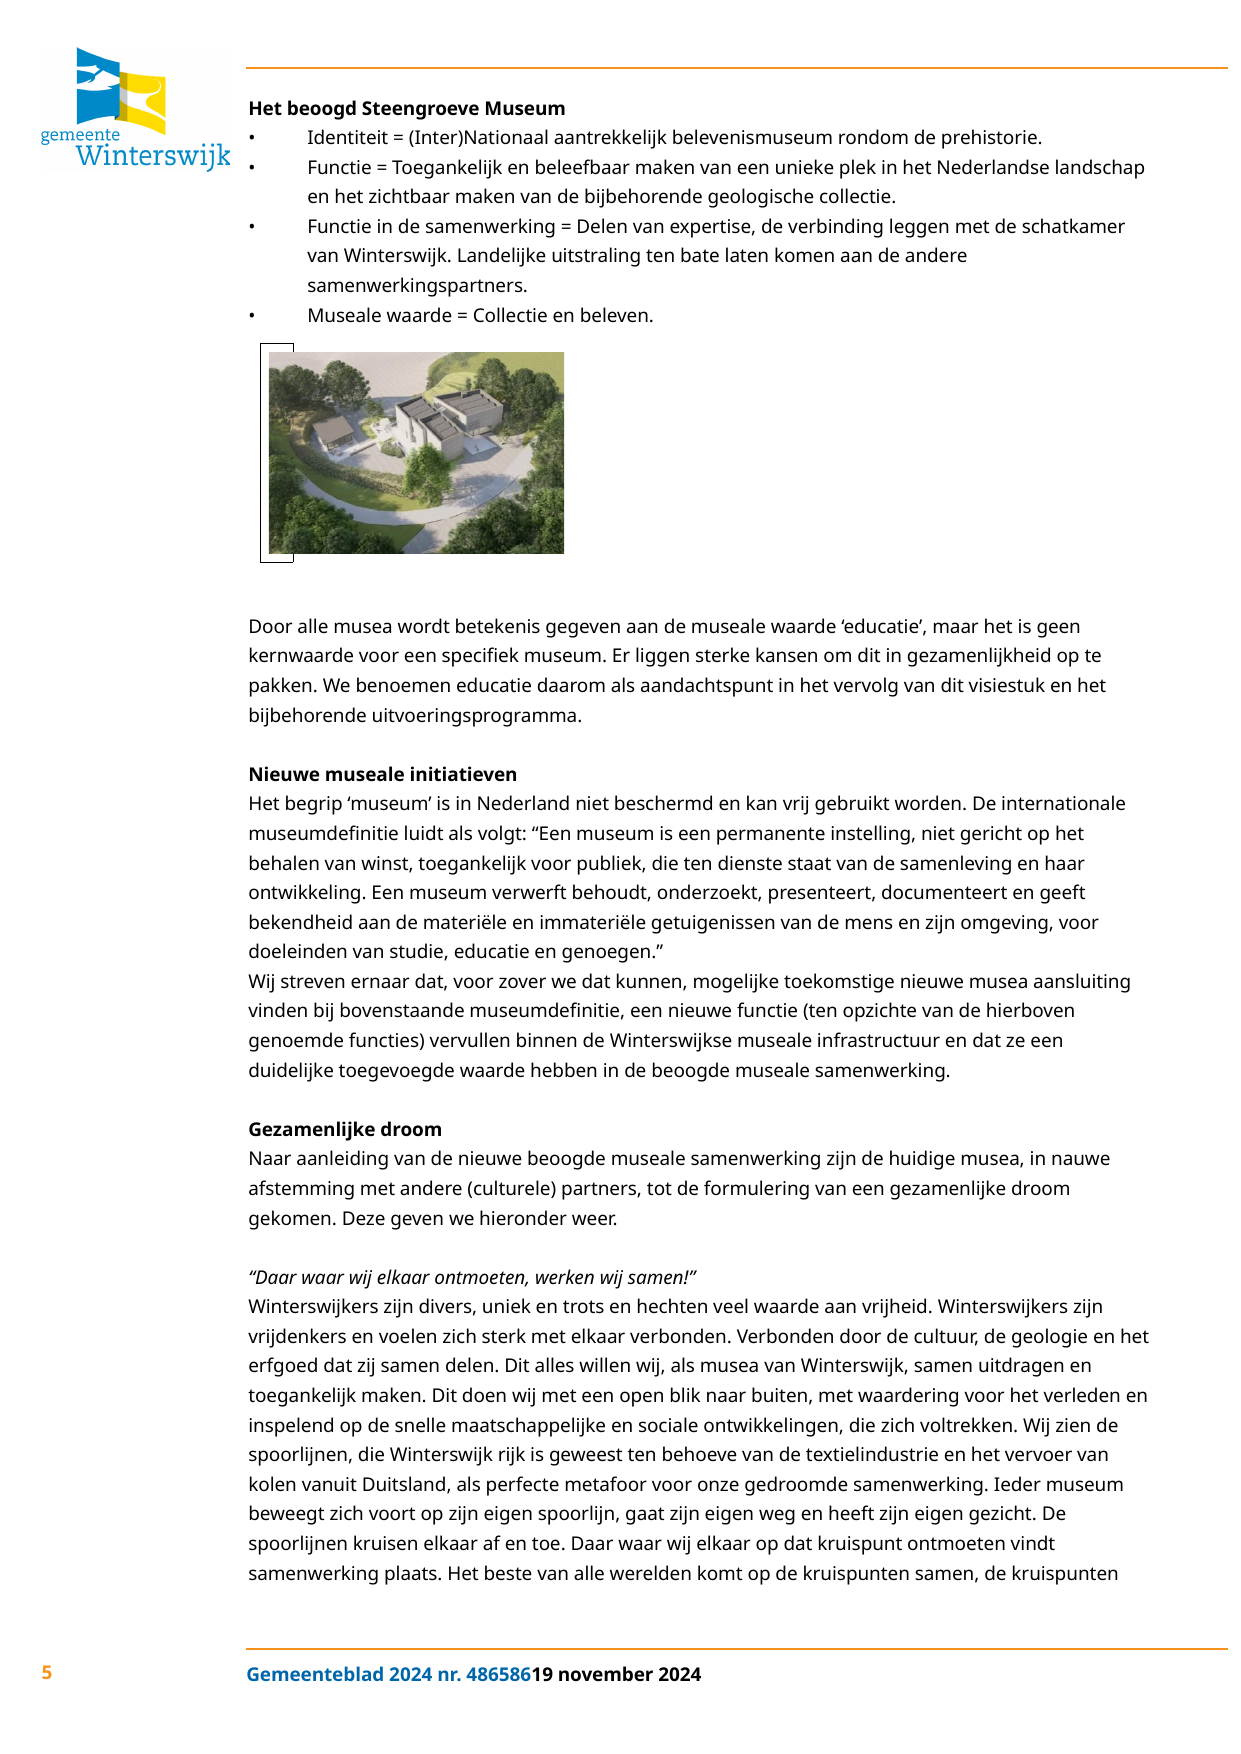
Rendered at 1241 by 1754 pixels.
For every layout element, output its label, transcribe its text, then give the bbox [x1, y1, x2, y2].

list Functie in de samenwerking = Delen van expertise, de verbinding leggen met de schatkamer van Winterswijk. Landelijke uitstraling ten bate laten komen aan de andere samenwerkingspartners. [248, 213, 1152, 298]
text Nieuwe museale initiatieven [248, 761, 1152, 787]
text Naar aanleiding van de nieuwe beoogde museale samenwerking zijn de huidige musea, in nauwe afstemming met andere (culturele) partners, tot de formulering van een gezamenlijke droom gekomen. Deze geven we hieronder weer. [248, 1146, 1152, 1230]
picture [41, 47, 231, 172]
list Functie = Toegankelijk en beleefbaar maken van een unieke plek in het Nederlandse landschap en het zichtbaar maken van de bijbehorende geologische collectie. [248, 154, 1152, 209]
text Door alle musea wordt betekenis gegeven aan de museale waarde ‘educatie’, maar het is geen kernwaarde voor een specifiek museum. Er liggen sterke kansen om dit in gezamenlijkheid op te pakken. We benoemen educatie daarom als aandachtspunt in het vervolg van dit visiestuk en het bijbehorende uitvoeringsprogramma. [248, 613, 1152, 727]
table_header “Daar waar wij elkaar ontmoeten, werken wij samen!” Winterswijkers zijn divers, uniek en trots en hechten veel waarde aan vrijheid. Winterswijkers zijn vrijdenkers en voelen zich sterk met elkaar verbonden. Verbonden door de cultuur, de geologie en het erfgoed dat zij samen delen. Dit alles willen wij, als musea van Winterswijk, samen uitdragen en toegankelijk maken. Dit doen wij met een open blik naar buiten, met waardering voor het verleden en inspelend op de snelle maatschappelijke en sociale ontwikkelingen, die zich voltrekken. Wij zien de spoorlijnen, die Winterswijk rijk is geweest ten behoeve van de textielindustrie en het vervoer van kolen vanuit Duitsland, als perfecte metafoor voor onze gedroomde samenwerking. Ieder museum beweegt zich voort op zijn eigen spoorlijn, gaat zijn eigen weg en heeft zijn eigen gezicht. De spoorlijnen kruisen elkaar af en toe. Daar waar wij elkaar op dat kruispunt ontmoeten vindt samenwerking plaats. Het beste van alle werelden komt op de kruispunten samen, de kruispunten [248, 1264, 1152, 1586]
text Wij streven ernaar dat, voor zover we dat kunnen, mogelijke toekomstige nieuwe musea aansluiting vinden bij bovenstaande museumdefinitie, een nieuwe functie (ten opzichte van de hierboven genoemde functies) vervullen binnen de Winterswijkse museale infrastructuur en dat ze een duidelijke toegevoegde waarde hebben in de beoogde museale samenwerking. [248, 968, 1152, 1082]
picture [268, 352, 565, 554]
text Gezamenlijke droom [248, 1116, 1152, 1142]
text Het begrip ‘museum’ is in Nederland niet beschermd en kan vrij gebruikt worden. De internationale museumdefinitie luidt als volgt: “Een museum is een permanente instelling, niet gericht op het behalen van winst, toegankelijk voor publiek, die ten dienste staat van de samenleving en haar ontwikkeling. Een museum verwerft behoudt, onderzoekt, presenteert, documenteert en geeft bekendheid aan de materiële en immateriële getuigenissen van de mens en zijn omgeving, voor doeleinden van studie, educatie en genoegen.” [248, 791, 1152, 964]
picture [225, 153, 231, 162]
list Museale waarde = Collectie en beleven. [248, 302, 1152, 328]
list Identiteit = (Inter)Nationaal aantrekkelijk belevenismuseum rondom de prehistorie. [248, 124, 1152, 150]
text Het beoogd Steengroeve Museum [248, 95, 1152, 121]
